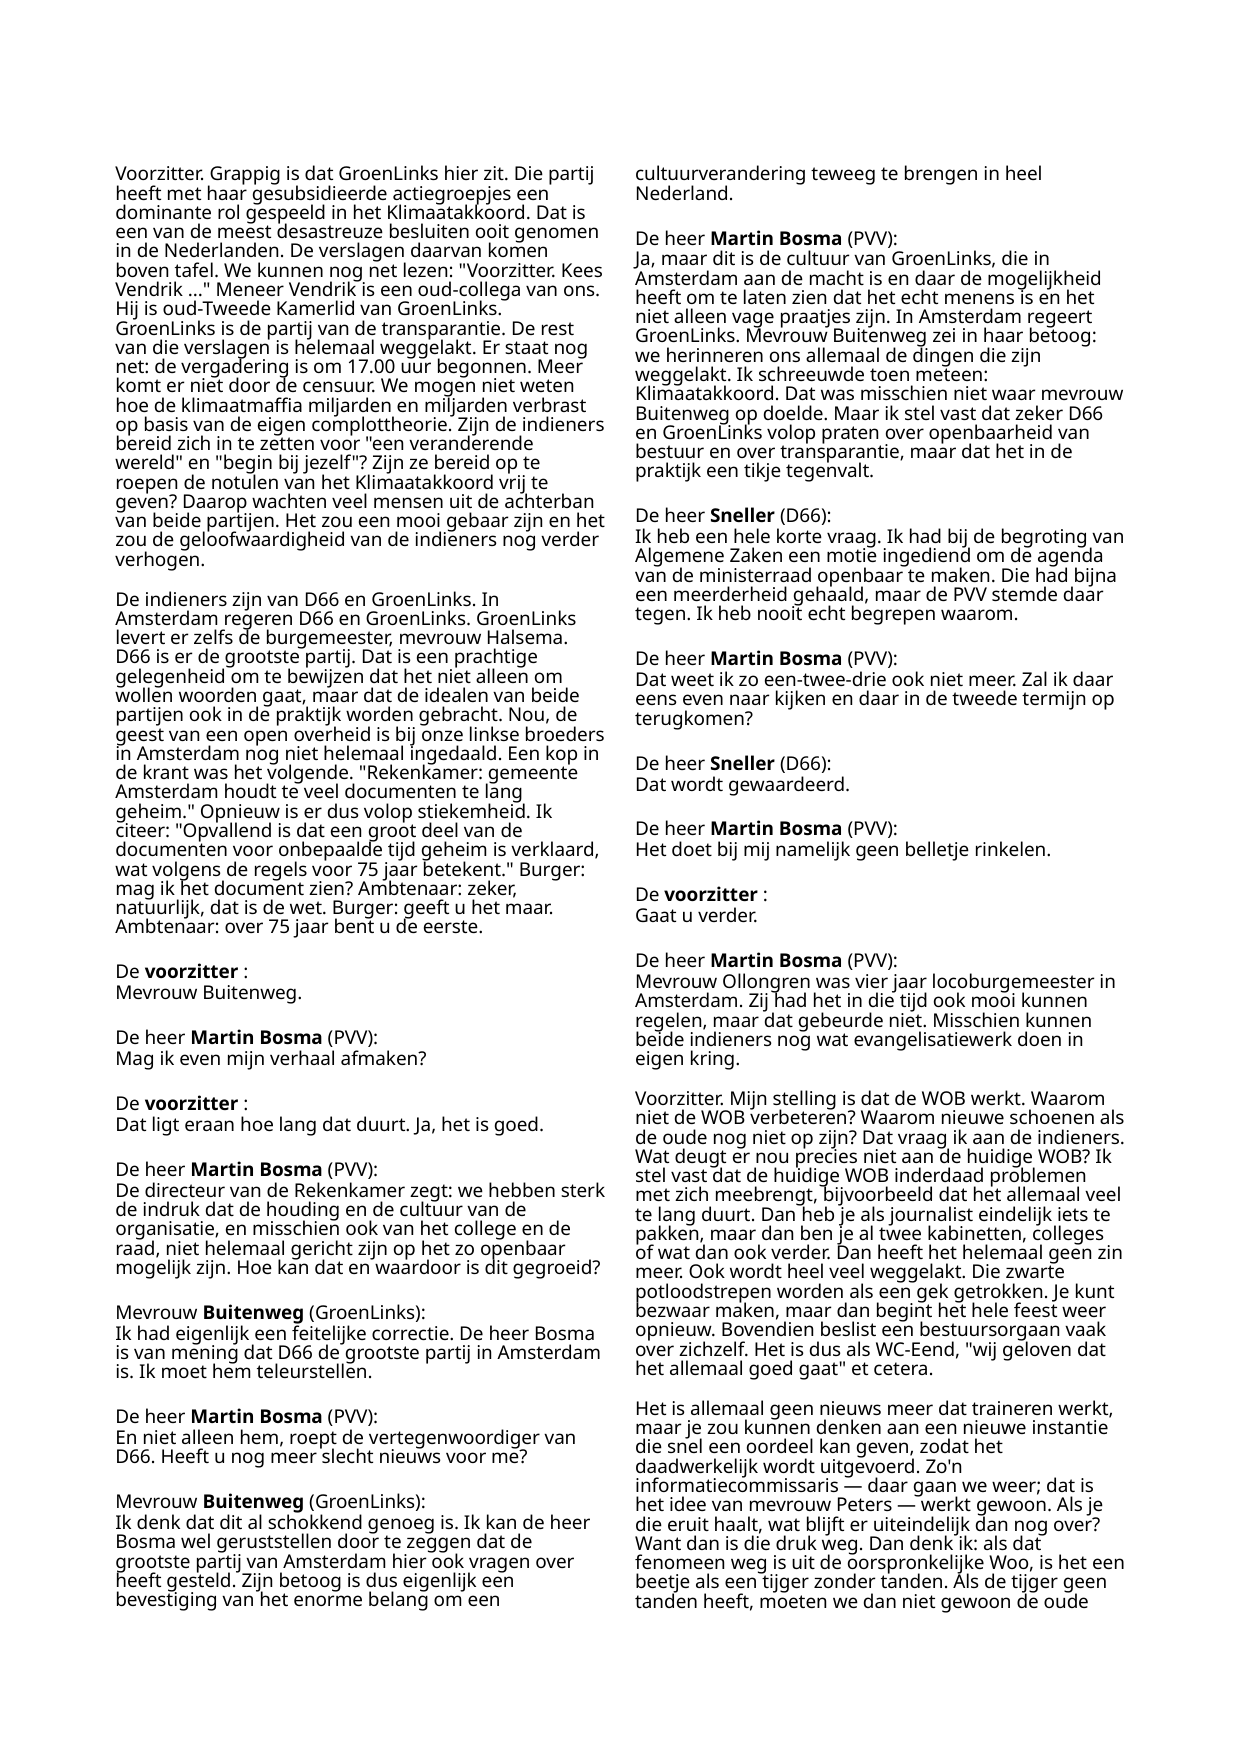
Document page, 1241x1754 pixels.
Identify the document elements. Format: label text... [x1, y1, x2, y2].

text De heer Martin Bosma (PVV): [635, 645, 1125, 671]
text De voorzitter : [635, 881, 1125, 907]
text Ik denk dat dit al schokkend genoeg is. Ik kan de heer Bosma wel geruststellen door te zeggen dat de grootste partij van Amsterdam hier ook vragen over heeft gesteld. Zijn betoog is dus eigenlijk een bevestiging van het enorme belang om een [115, 1514, 605, 1610]
text En niet alleen hem, roept de vertegenwoordiger van D66. Heeft u nog meer slecht nieuws voor me? [115, 1429, 605, 1467]
text De voorzitter : [115, 958, 605, 984]
text De indieners zijn van D66 en GroenLinks. In Amsterdam regeren D66 en GroenLinks. GroenLinks levert er zelfs de burgemeester, mevrouw Halsema. D66 is er de grootste partij. Dat is een prachtige gelegenheid om te bewijzen dat het niet alleen om wollen woorden gaat, maar dat de idealen van beide partijen ook in de praktijk worden gebracht. Nou, de geest van een open overheid is bij onze linkse broeders in Amsterdam nog niet helemaal ingedaald. Een kop in de krant was het volgende. "Rekenkamer: gemeente Amsterdam houdt te veel documenten te lang geheim." Opnieuw is er dus volop stiekemheid. Ik citeer: "Opvallend is dat een groot deel van de documenten voor onbepaalde tijd geheim is verklaard, wat volgens de regels voor 75 jaar betekent." Burger: mag ik het document zien? Ambtenaar: zeker, natuurlijk, dat is de wet. Burger: geeft u het maar. Ambtenaar: over 75 jaar bent u de eerste. [115, 591, 605, 938]
text Dat ligt eraan hoe lang dat duurt. Ja, het is goed. [115, 1116, 605, 1135]
text Voorzitter. Mijn stelling is dat de WOB werkt. Waarom niet de WOB verbeteren? Waarom nieuwe schoenen als de oude nog niet op zijn? Dat vraag ik aan de indieners. Wat deugt er nou precies niet aan de huidige WOB? Ik stel vast dat de huidige WOB inderdaad problemen met zich meebrengt, bijvoorbeeld dat het allemaal veel te lang duurt. Dan heb je als journalist eindelijk iets te pakken, maar dan ben je al twee kabinetten, colleges of wat dan ook verder. Dan heeft het helemaal geen zin meer. Ook wordt heel veel weggelakt. Die zwarte potloodstrepen worden als een gek getrokken. Je kunt bezwaar maken, maar dan begint het hele feest weer opnieuw. Bovendien beslist een bestuursorgaan vaak over zichzelf. Het is dus als WC-Eend, "wij geloven dat het allemaal goed gaat" et cetera. [635, 1090, 1125, 1379]
text De heer Sneller (D66): [635, 750, 1125, 776]
text Mag ik even mijn verhaal afmaken? [115, 1050, 605, 1069]
text De heer Martin Bosma (PVV): [635, 225, 1125, 250]
text Ik had eigenlijk een feitelijke correctie. De heer Bosma is van mening dat D66 de grootste partij in Amsterdam is. Ik moet hem teleurstellen. [115, 1324, 605, 1382]
text Dat wordt gewaardeerd. [635, 776, 1125, 795]
text Voorzitter. Grappig is dat GroenLinks hier zit. Die partij heeft met haar gesubsidieerde actiegroepjes een dominante rol gespeeld in het Klimaatakkoord. Dat is een van de meest desastreuze besluiten ooit genomen in de Nederlanden. De verslagen daarvan komen boven tafel. We kunnen nog net lezen: "Voorzitter. Kees Vendrik ..." Meneer Vendrik is een oud-collega van ons. Hij is oud-Tweede Kamerlid van GroenLinks. GroenLinks is de partij van de transparantie. De rest van die verslagen is helemaal weggelakt. Er staat nog net: de vergadering is om 17.00 uur begonnen. Meer komt er niet door de censuur. We mogen niet weten hoe de klimaatmaffia miljarden en miljarden verbrast op basis van de eigen complottheorie. Zijn de indieners bereid zich in te zetten voor "een veranderende wereld" en "begin bij jezelf"? Zijn ze bereid op te roepen de notulen van het Klimaatakkoord vrij te geven? Daarop wachten veel mensen uit de achterban van beide partijen. Het zou een mooi gebaar zijn en het zou de geloofwaardigheid van de indieners nog verder verhogen. [115, 165, 605, 570]
text Mevrouw Buitenweg (GroenLinks): [115, 1488, 605, 1514]
text De voorzitter : [115, 1090, 605, 1116]
text Mevrouw Ollongren was vier jaar locoburgemeester in Amsterdam. Zij had het in die tijd ook mooi kunnen regelen, maar dat gebeurde niet. Misschien kunnen beide indieners nog wat evangelisatiewerk doen in eigen kring. [635, 973, 1125, 1069]
text De directeur van de Rekenkamer zegt: we hebben sterk de indruk dat de houding en de cultuur van de organisatie, en misschien ook van het college en de raad, niet helemaal gericht zijn op het zo openbaar mogelijk zijn. Hoe kan dat en waardoor is dit gegroeid? [115, 1182, 605, 1278]
text Het is allemaal geen nieuws meer dat traineren werkt, maar je zou kunnen denken aan een nieuwe instantie die snel een oordeel kan geven, zodat het daadwerkelijk wordt uitgevoerd. Zo'n informatiecommissaris — daar gaan we weer; dat is het idee van mevrouw Peters — werkt gewoon. Als je die eruit haalt, wat blijft er uiteindelijk dan nog over? Want dan is die druk weg. Dan denk ik: als dat fenomeen weg is uit de oorspronkelijke Woo, is het een beetje als een tijger zonder tanden. Als de tijger geen tanden heeft, moeten we dan niet gewoon de oude [635, 1400, 1125, 1612]
text De heer Martin Bosma (PVV): [635, 816, 1125, 841]
text De heer Martin Bosma (PVV): [115, 1156, 605, 1182]
text Mevrouw Buitenweg (GroenLinks): [115, 1299, 605, 1324]
text Ja, maar dit is de cultuur van GroenLinks, die in Amsterdam aan de macht is en daar de mogelijkheid heeft om te laten zien dat het echt menens is en het niet alleen vage praatjes zijn. In Amsterdam regeert GroenLinks. Mevrouw Buitenweg zei in haar betoog: we herinneren ons allemaal de dingen die zijn weggelakt. Ik schreeuwde toen meteen: Klimaatakkoord. Dat was misschien niet waar mevrouw Buitenweg op doelde. Maar ik stel vast dat zeker D66 en GroenLinks volop praten over openbaarheid van bestuur en over transparantie, maar dat het in de praktijk een tikje tegenvalt. [635, 250, 1125, 482]
text De heer Martin Bosma (PVV): [635, 947, 1125, 973]
text De heer Sneller (D66): [635, 502, 1125, 528]
text De heer Martin Bosma (PVV): [115, 1024, 605, 1050]
text Gaat u verder. [635, 907, 1125, 926]
text Dat weet ik zo een-twee-drie ook niet meer. Zal ik daar eens even naar kijken en daar in de tweede termijn op terugkomen? [635, 671, 1125, 729]
text Het doet bij mij namelijk geen belletje rinkelen. [635, 841, 1125, 861]
text Mevrouw Buitenweg. [115, 984, 605, 1003]
text De heer Martin Bosma (PVV): [115, 1403, 605, 1429]
text Ik heb een hele korte vraag. Ik had bij de begroting van Algemene Zaken een motie ingediend om de agenda van de ministerraad openbaar te maken. Die had bijna een meerderheid gehaald, maar de PVV stemde daar tegen. Ik heb nooit echt begrepen waarom. [635, 528, 1125, 624]
text cultuurverandering teweeg te brengen in heel Nederland. [635, 165, 1125, 204]
